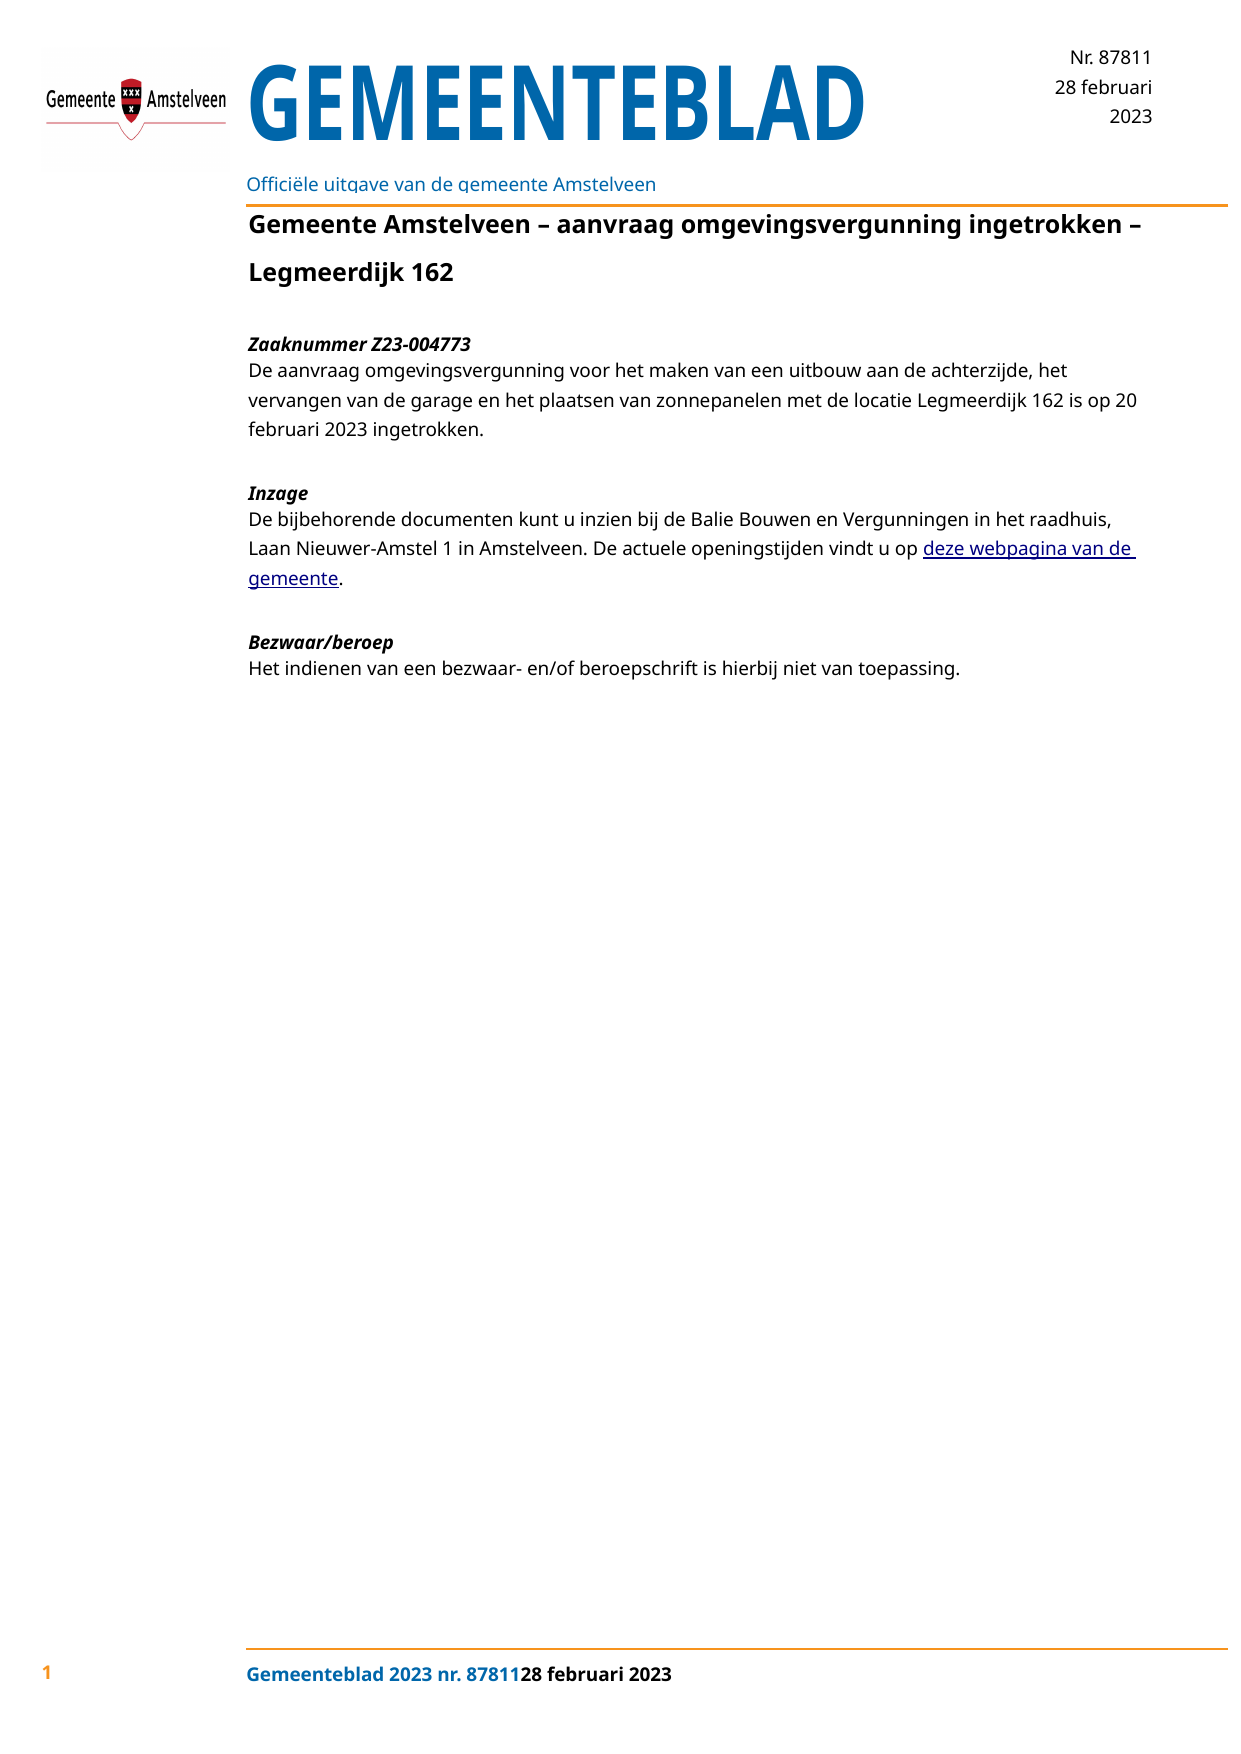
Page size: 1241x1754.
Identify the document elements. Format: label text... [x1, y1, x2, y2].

text De bijbehorende documenten kunt u inzien bij de Balie Bouwen en Vergunningen in het raadhuis, Laan Nieuwer-Amstel 1 in Amstelveen. De actuele openingstijden vindt u op deze webpagina van de gemeente. [248, 506, 1152, 591]
picture [41, 47, 231, 172]
text Het indienen van een bezwaar- en/of beroepschrift is hierbij niet van toepassing. [248, 655, 1152, 681]
text Gemeente Amstelveen – aanvraag omgevingsvergunning ingetrokken – Legmeerdijk 162 [248, 207, 1152, 288]
text Inzage [248, 480, 1152, 506]
text Bezwaar/beroep [248, 629, 1152, 655]
text De aanvraag omgevingsvergunning voor het maken van een uitbouw aan de achterzijde, het vervangen van de garage en het plaatsen van zonnepanelen met de locatie Legmeerdijk 162 is op 20 februari 2023 ingetrokken. [248, 357, 1152, 442]
text Zaaknummer Z23-004773 [248, 331, 1152, 357]
